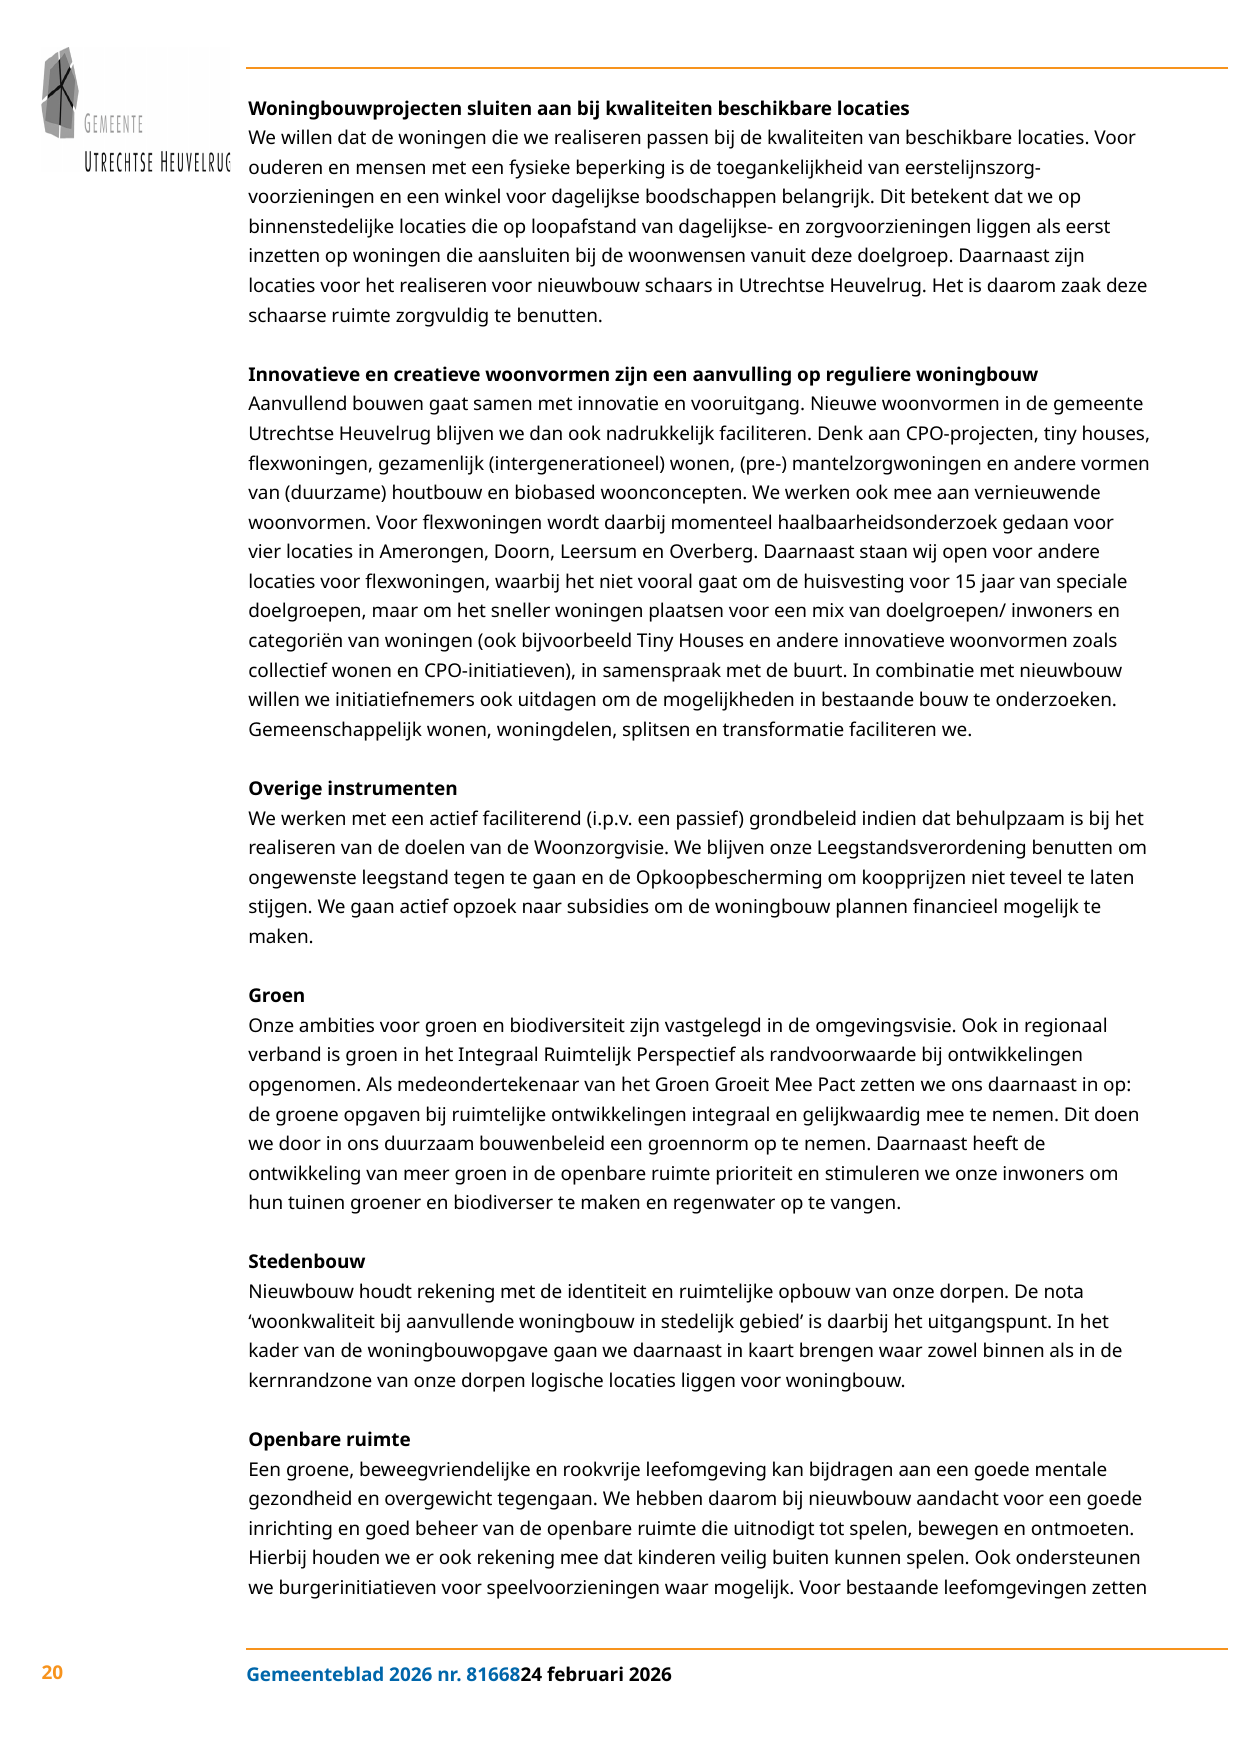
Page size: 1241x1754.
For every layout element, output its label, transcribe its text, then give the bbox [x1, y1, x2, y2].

text Aanvullend bouwen gaat samen met innovatie en vooruitgang. Nieuwe woonvormen in de gemeente Utrechtse Heuvelrug blijven we dan ook nadrukkelijk faciliteren. Denk aan CPO-projecten, tiny houses, flexwoningen, gezamenlijk (intergenerationeel) wonen, (pre-) mantelzorgwoningen en andere vormen van (duurzame) houtbouw en biobased woonconcepten. We werken ook mee aan vernieuwende woonvormen. Voor flexwoningen wordt daarbij momenteel haalbaarheidsonderzoek gedaan voor vier locaties in Amerongen, Doorn, Leersum en Overberg. Daarnaast staan wij open voor andere locaties voor flexwoningen, waarbij het niet vooral gaat om de huisvesting voor 15 jaar van speciale doelgroepen, maar om het sneller woningen plaatsen voor een mix van doelgroepen/ inwoners en categoriën van woningen (ook bijvoorbeeld Tiny Houses en andere innovatieve woonvormen zoals collectief wonen en CPO-initiatieven), in samenspraak met de buurt. In combinatie met nieuwbouw willen we initiatiefnemers ook uitdagen om de mogelijkheden in bestaande bouw te onderzoeken. Gemeenschappelijk wonen, woningdelen, splitsen en transformatie faciliteren we. [248, 391, 1152, 742]
text Woningbouwprojecten sluiten aan bij kwaliteiten beschikbare locaties [248, 95, 1152, 121]
table_header Groen Onze ambities voor groen en biodiversiteit zijn vastgelegd in de omgevingsvisie. Ook in regionaal verband is groen in het Integraal Ruimtelijk Perspectief als randvoorwaarde bij ontwikkelingen opgenomen. Als medeondertekenaar van het Groen Groeit Mee Pact zetten we ons daarnaast in op: de groene opgaven bij ruimtelijke ontwikkelingen integraal en gelijkwaardig mee te nemen. Dit doen we door in ons duurzaam bouwenbeleid een groennorm op te nemen. Daarnaast heeft de ontwikkeling van meer groen in de openbare ruimte prioriteit en stimuleren we onze inwoners om hun tuinen groener en biodiverser te maken en regenwater op te vangen. Stedenbouw Nieuwbouw houdt rekening met de identiteit en ruimtelijke opbouw van onze dorpen. De nota ‘woonkwaliteit bij aanvullende woningbouw in stedelijk gebied’ is daarbij het uitgangspunt. In het kader van de woningbouwopgave gaan we daarnaast in kaart brengen waar zowel binnen als in de kernrandzone van onze dorpen logische locaties liggen voor woningbouw. Openbare ruimte Een groene, beweegvriendelijke en rookvrije leefomgeving kan bijdragen aan een goede mentale gezondheid en overgewicht tegengaan. We hebben daarom bij nieuwbouw aandacht voor een goede inrichting en goed beheer van de openbare ruimte die uitnodigt tot spelen, bewegen en ontmoeten. Hierbij houden we er ook rekening mee dat kinderen veilig buiten kunnen spelen. Ook ondersteunen we burgerinitiatieven voor speelvoorzieningen waar mogelijk. Voor bestaande leefomgevingen zetten [248, 983, 1152, 1600]
picture [41, 47, 231, 172]
text Innovatieve en creatieve woonvormen zijn een aanvulling op reguliere woningbouw [248, 361, 1152, 387]
text Overige instrumenten [248, 775, 1152, 801]
text We willen dat de woningen die we realiseren passen bij de kwaliteiten van beschikbare locaties. Voor ouderen en mensen met een fysieke beperking is de toegankelijkheid van eerstelijnszorg-voorzieningen en een winkel voor dagelijkse boodschappen belangrijk. Dit betekent dat we op binnenstedelijke locaties die op loopafstand van dagelijkse- en zorgvoorzieningen liggen als eerst inzetten op woningen die aansluiten bij de woonwensen vanuit deze doelgroep. Daarnaast zijn locaties voor het realiseren voor nieuwbouw schaars in Utrechtse Heuvelrug. Het is daarom zaak deze schaarse ruimte zorgvuldig te benutten. [248, 124, 1152, 328]
text We werken met een actief faciliterend (i.p.v. een passief) grondbeleid indien dat behulpzaam is bij het realiseren van de doelen van de Woonzorgvisie. We blijven onze Leegstandsverordening benutten om ongewenste leegstand tegen te gaan en de Opkoopbescherming om koopprijzen niet teveel te laten stijgen. We gaan actief opzoek naar subsidies om de woningbouw plannen financieel mogelijk te maken. [248, 805, 1152, 949]
